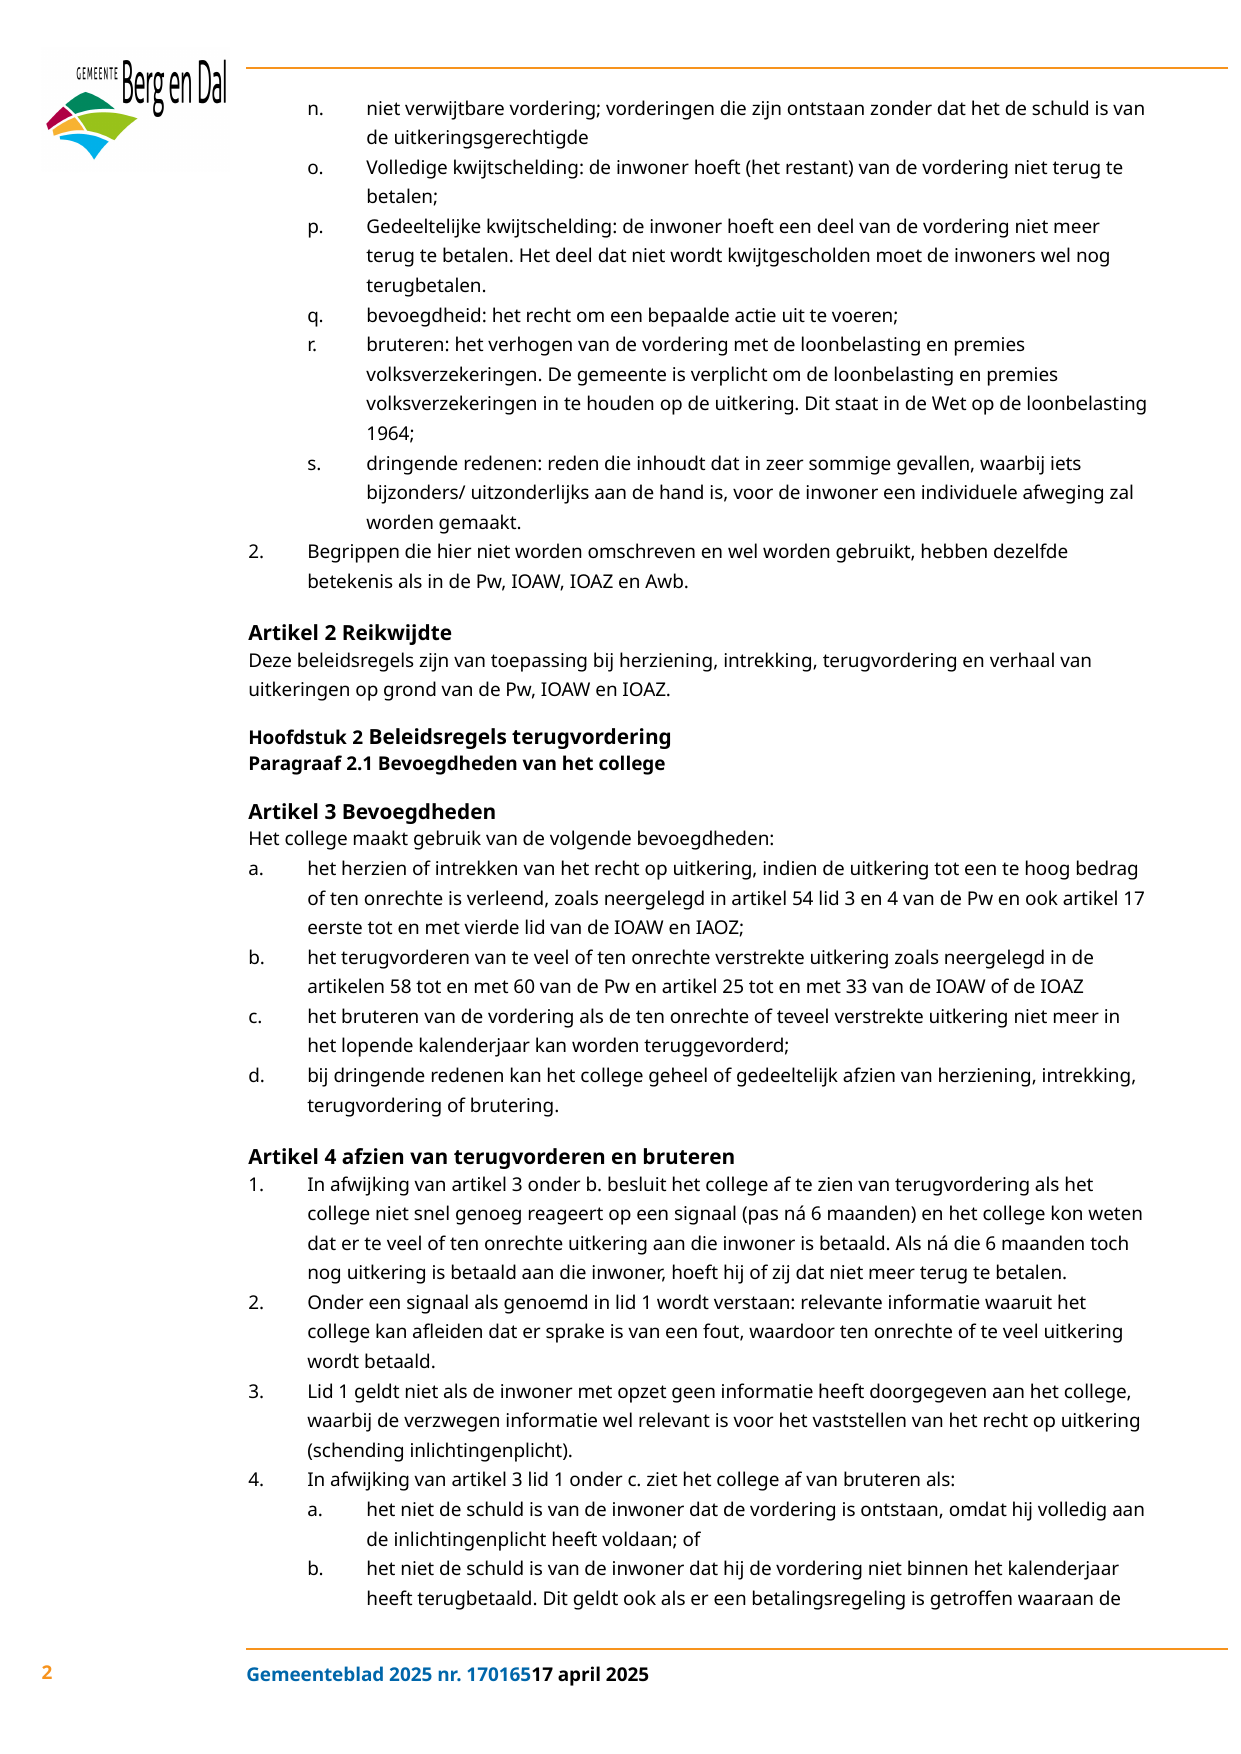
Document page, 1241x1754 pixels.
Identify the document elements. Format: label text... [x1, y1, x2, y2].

text Deze beleidsregels zijn van toepassing bij herziening, intrekking, terugvordering en verhaal van uitkeringen op grond van de Pw, IOAW en IOAZ. [248, 647, 1152, 702]
list het niet de schuld is van de inwoner dat de vordering is ontstaan, omdat hij volledig aan de inlichtingenplicht heeft voldaan; of [307, 1496, 1152, 1551]
list Volledige kwijtschelding: de inwoner hoeft (het restant) van de vordering niet terug te betalen; [307, 154, 1152, 209]
list Lid 1 geldt niet als de inwoner met opzet geen informatie heeft doorgegeven aan het college, waarbij de verzwegen informatie wel relevant is voor het vaststellen van het recht op uitkering (schending inlichtingenplicht). [248, 1378, 1152, 1463]
list niet verwijtbare vordering; vorderingen die zijn ontstaan zonder dat het de schuld is van de uitkeringsgerechtigde [307, 95, 1152, 150]
list dringende redenen: reden die inhoudt dat in zeer sommige gevallen, waarbij iets bijzonders/ uitzonderlijks aan de hand is, voor de inwoner een individuele afweging zal worden gemaakt. [307, 450, 1152, 535]
text Artikel 4 afzien van terugvorderen en bruteren [248, 1142, 1152, 1171]
list bij dringende redenen kan het college geheel of gedeeltelijk afzien van herziening, intrekking, terugvordering of brutering. [248, 1062, 1152, 1118]
list het herzien of intrekken van het recht op uitkering, indien de uitkering tot een te hoog bedrag of ten onrechte is verleend, zoals neergelegd in artikel 54 lid 3 en 4 van de Pw en ook artikel 17 eerste tot en met vierde lid van de IOAW en IAOZ; [248, 855, 1152, 940]
list het bruteren van de vordering als de ten onrechte of teveel verstrekte uitkering niet meer in het lopende kalenderjaar kan worden teruggevorderd; [248, 1003, 1152, 1058]
picture [41, 47, 231, 172]
text Hoofdstuk 2 Beleidsregels terugvordering [248, 722, 1152, 751]
text Het college maakt gebruik van de volgende bevoegdheden: [248, 826, 1152, 851]
list Gedeeltelijke kwijtschelding: de inwoner hoeft een deel van de vordering niet meer terug te betalen. Het deel dat niet wordt kwijtgescholden moet de inwoners wel nog terugbetalen. [307, 213, 1152, 298]
text Paragraaf 2.1 Bevoegdheden van het college [248, 751, 1152, 776]
list bevoegdheid: het recht om een bepaalde actie uit te voeren; [307, 302, 1152, 328]
text Artikel 3 Bevoegdheden [248, 797, 1152, 826]
list Onder een signaal als genoemd in lid 1 wordt verstaan: relevante informatie waaruit het college kan afleiden dat er sprake is van een fout, waardoor ten onrechte of te veel uitkering wordt betaald. [248, 1289, 1152, 1374]
list het terugvorderen van te veel of ten onrechte verstrekte uitkering zoals neergelegd in de artikelen 58 tot en met 60 van de Pw en artikel 25 tot en met 33 van de IOAW of de IOAZ [248, 944, 1152, 999]
list In afwijking van artikel 3 onder b. besluit het college af te zien van terugvordering als het college niet snel genoeg reageert op een signaal (pas ná 6 maanden) en het college kon weten dat er te veel of ten onrechte uitkering aan die inwoner is betaald. Als ná die 6 maanden toch nog uitkering is betaald aan die inwoner, hoeft hij of zij dat niet meer terug te betalen. [248, 1171, 1152, 1285]
list bruteren: het verhogen van de vordering met de loonbelasting en premies volksverzekeringen. De gemeente is verplicht om de loonbelasting en premies volksverzekeringen in te houden op de uitkering. Dit staat in de Wet op de loonbelasting 1964; [307, 331, 1152, 446]
list het niet de schuld is van de inwoner dat hij de vordering niet binnen het kalenderjaar heeft terugbetaald. Dit geldt ook als er een betalingsregeling is getroffen waaraan de [307, 1555, 1152, 1611]
list Begrippen die hier niet worden omschreven en wel worden gebruikt, hebben dezelfde betekenis als in de Pw, IOAW, IOAZ en Awb. [248, 538, 1152, 594]
text Artikel 2 Reikwijdte [248, 618, 1152, 647]
list In afwijking van artikel 3 lid 1 onder c. ziet het college af van bruteren als: [248, 1467, 1152, 1492]
